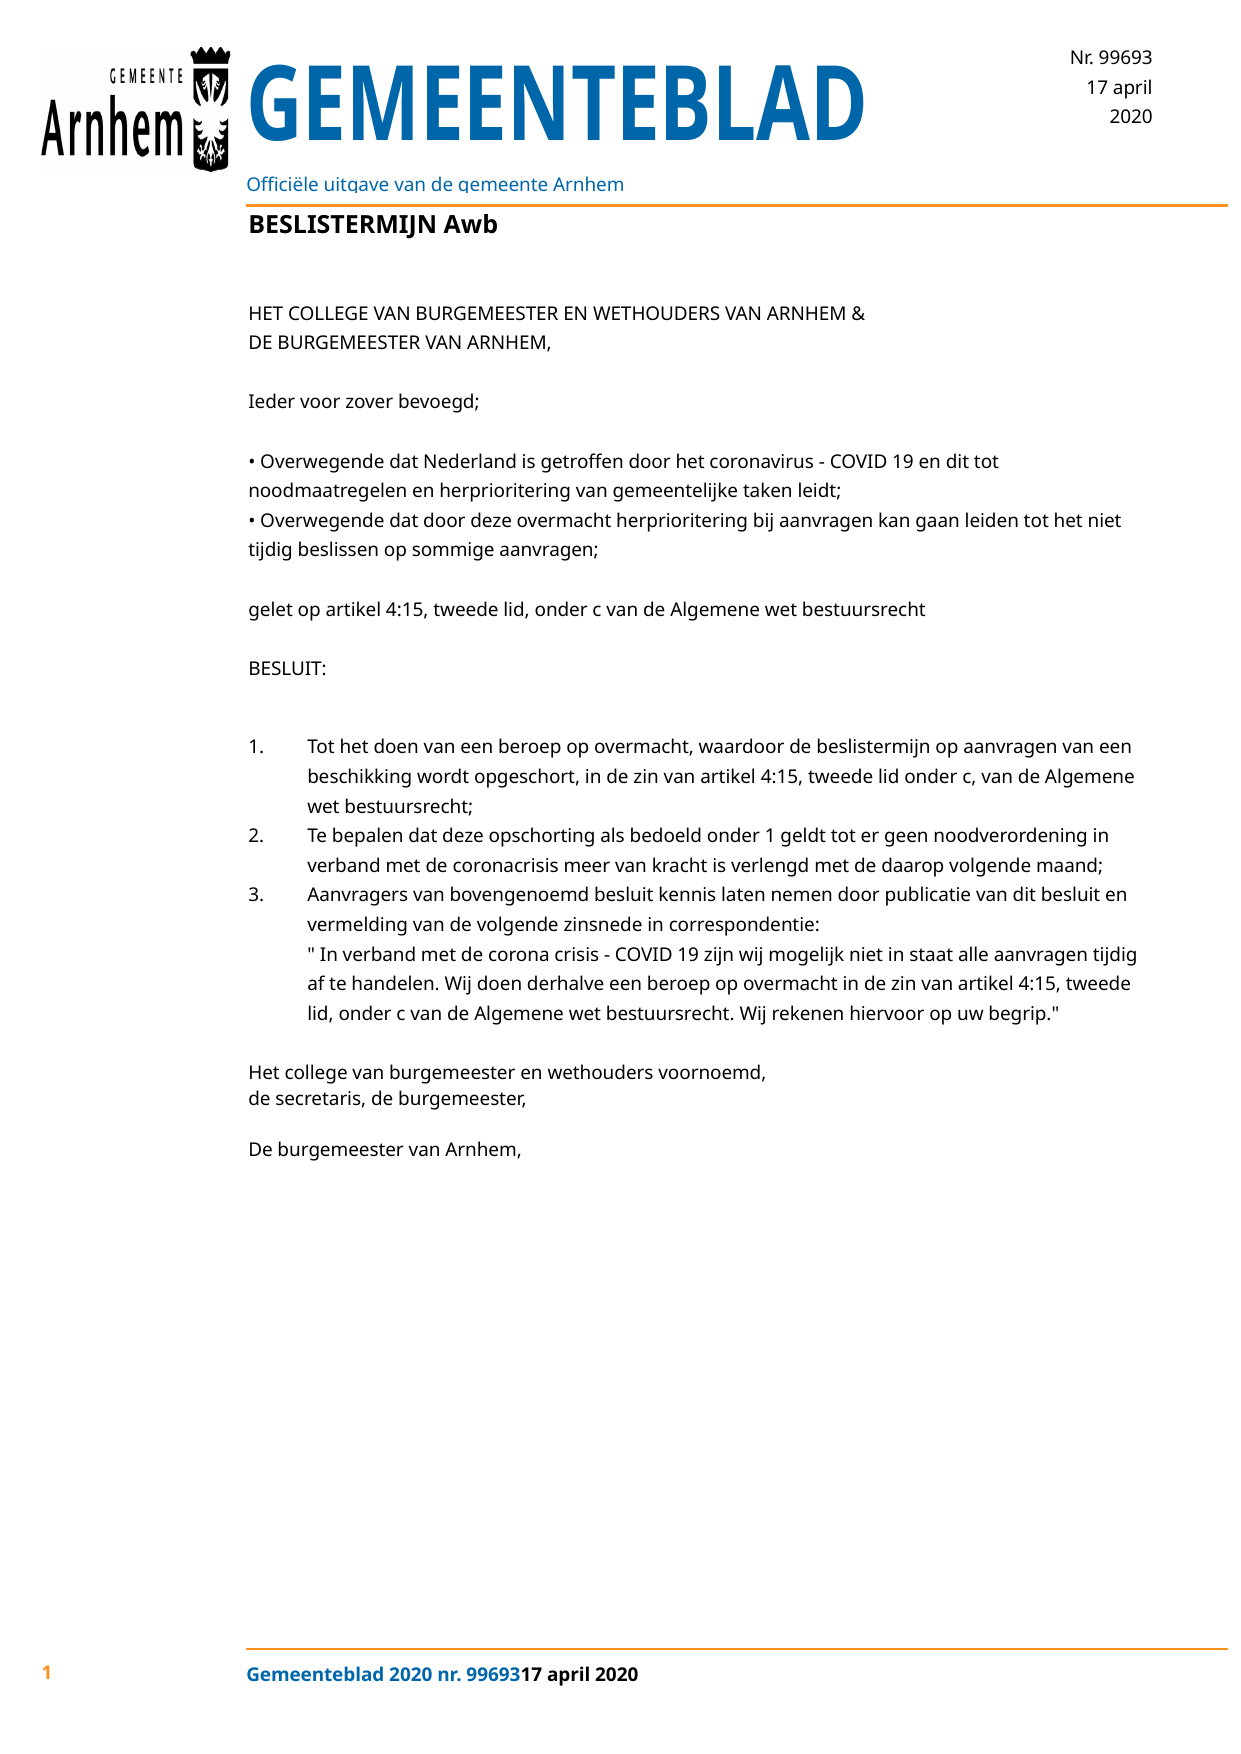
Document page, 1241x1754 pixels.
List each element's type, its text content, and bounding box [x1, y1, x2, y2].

picture [41, 47, 231, 172]
text • Overwegende dat Nederland is getroffen door het coronavirus - COVID 19 en dit tot noodmaatregelen en herprioritering van gemeentelijke taken leidt; [248, 448, 1152, 503]
text • Overwegende dat door deze overmacht herprioritering bij aanvragen kan gaan leiden tot het niet tijdig beslissen op sommige aanvragen; [248, 507, 1152, 562]
text HET COLLEGE VAN BURGEMEESTER EN WETHOUDERS VAN ARNHEM & [248, 300, 1152, 326]
list Aanvragers van bovengenoemd besluit kennis laten nemen door publicatie van dit besluit en vermelding van de volgende zinsnede in correspondentie: [248, 882, 1152, 937]
text gelet op artikel 4:15, tweede lid, onder c van de Algemene wet bestuursrecht [248, 596, 1152, 621]
text BESLISTERMIJN Awb [248, 207, 1152, 241]
text BESLUIT: [248, 655, 1152, 681]
text Ieder voor zover bevoegd; [248, 389, 1152, 414]
text DE BURGEMEESTER VAN ARNHEM, [248, 329, 1152, 355]
list " In verband met de corona crisis - COVID 19 zijn wij mogelijk niet in staat alle aanvragen tijdig af te handelen. Wij doen derhalve een beroep op overmacht in de zin van artikel 4:15, tweede lid, onder c van de Algemene wet bestuursrecht. Wij rekenen hiervoor op uw begrip." [248, 941, 1152, 1026]
text de secretaris, de burgemeester, [248, 1085, 1152, 1111]
text De burgemeester van Arnhem, [248, 1136, 1152, 1162]
text Het college van burgemeester en wethouders voornoemd, [248, 1059, 1152, 1085]
list Te bepalen dat deze opschorting als bedoeld onder 1 geldt tot er geen noodverordening in verband met de coronacrisis meer van kracht is verlengd met de daarop volgende maand; [248, 822, 1152, 878]
list Tot het doen van een beroep op overmacht, waardoor de beslistermijn op aanvragen van een beschikking wordt opgeschort, in de zin van artikel 4:15, tweede lid onder c, van de Algemene wet bestuursrecht; [248, 734, 1152, 819]
